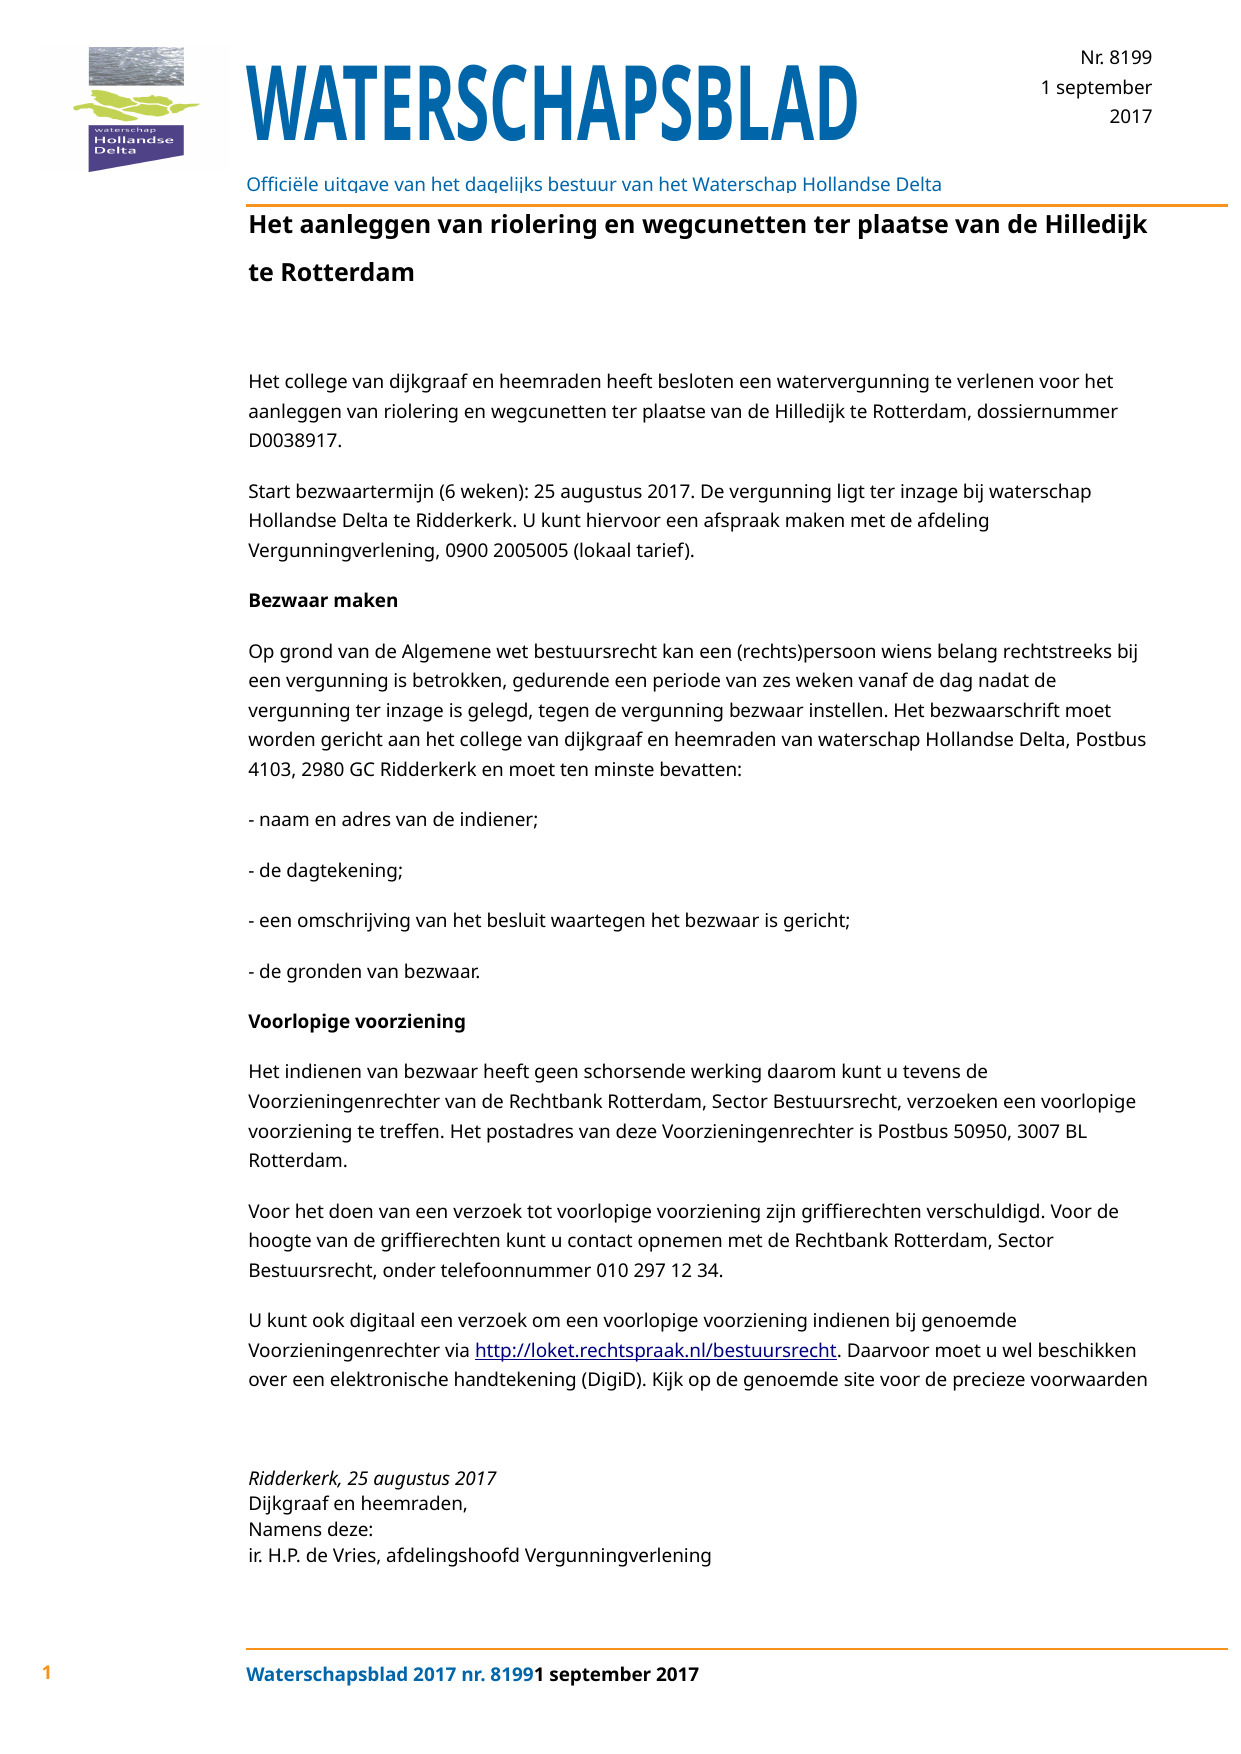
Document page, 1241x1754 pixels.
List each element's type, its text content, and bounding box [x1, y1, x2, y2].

text Voorlopige voorziening [248, 1008, 1152, 1034]
text Namens deze: [248, 1516, 1152, 1542]
picture [41, 47, 231, 172]
text Het aanleggen van riolering en wegcunetten ter plaatse van de Hilledijk te Rotterdam [248, 207, 1152, 288]
text Voor het doen van een verzoek tot voorlopige voorziening zijn griffierechten verschuldigd. Voor de hoogte van de griffierechten kunt u contact opnemen met de Rechtbank Rotterdam, Sector Bestuursrecht, onder telefoonnummer 010 297 12 34. [248, 1198, 1152, 1283]
text - de dagtekening; [248, 857, 1152, 883]
text Op grond van de Algemene wet bestuursrecht kan een (rechts)persoon wiens belang rechtstreeks bij een vergunning is betrokken, gedurende een periode van zes weken vanaf de dag nadat de vergunning ter inzage is gelegd, tegen de vergunning bezwaar instellen. Het bezwaarschrift moet worden gericht aan het college van dijkgraaf en heemraden van waterschap Hollandse Delta, Postbus 4103, 2980 GC Ridderkerk en moet ten minste bevatten: [248, 638, 1152, 782]
text ir. H.P. de Vries, afdelingshoofd Vergunningverlening [248, 1542, 1152, 1568]
text - een omschrijving van het besluit waartegen het bezwaar is gericht; [248, 907, 1152, 933]
text U kunt ook digitaal een verzoek om een voorlopige voorziening indienen bij genoemde Voorzieningenrechter via http://loket.rechtspraak.nl/bestuursrecht. Daarvoor moet u wel beschikken over een elektronische handtekening (DigiD). Kijk op de genoemde site voor de precieze voorwaarden [248, 1307, 1152, 1392]
text Het college van dijkgraaf en heemraden heeft besloten een watervergunning te verlenen voor het aanleggen van riolering en wegcunetten ter plaatse van de Hilledijk te Rotterdam, dossiernummer D0038917. [248, 368, 1152, 453]
text Het indienen van bezwaar heeft geen schorsende werking daarom kunt u tevens de Voorzieningenrechter van de Rechtbank Rotterdam, Sector Bestuursrecht, verzoeken een voorlopige voorziening te treffen. Het postadres van deze Voorzieningenrechter is Postbus 50950, 3007 BL Rotterdam. [248, 1059, 1152, 1173]
text - naam en adres van de indiener; [248, 807, 1152, 832]
text - de gronden van bezwaar. [248, 958, 1152, 984]
text Start bezwaartermijn (6 weken): 25 augustus 2017. De vergunning ligt ter inzage bij waterschap Hollandse Delta te Ridderkerk. U kunt hiervoor een afspraak maken met de afdeling Vergunningverlening, 0900 2005005 (lokaal tarief). [248, 478, 1152, 563]
text Bezwaar maken [248, 587, 1152, 613]
text Ridderkerk, 25 augustus 2017 [248, 1465, 1152, 1491]
text Dijkgraaf en heemraden, [248, 1491, 1152, 1516]
